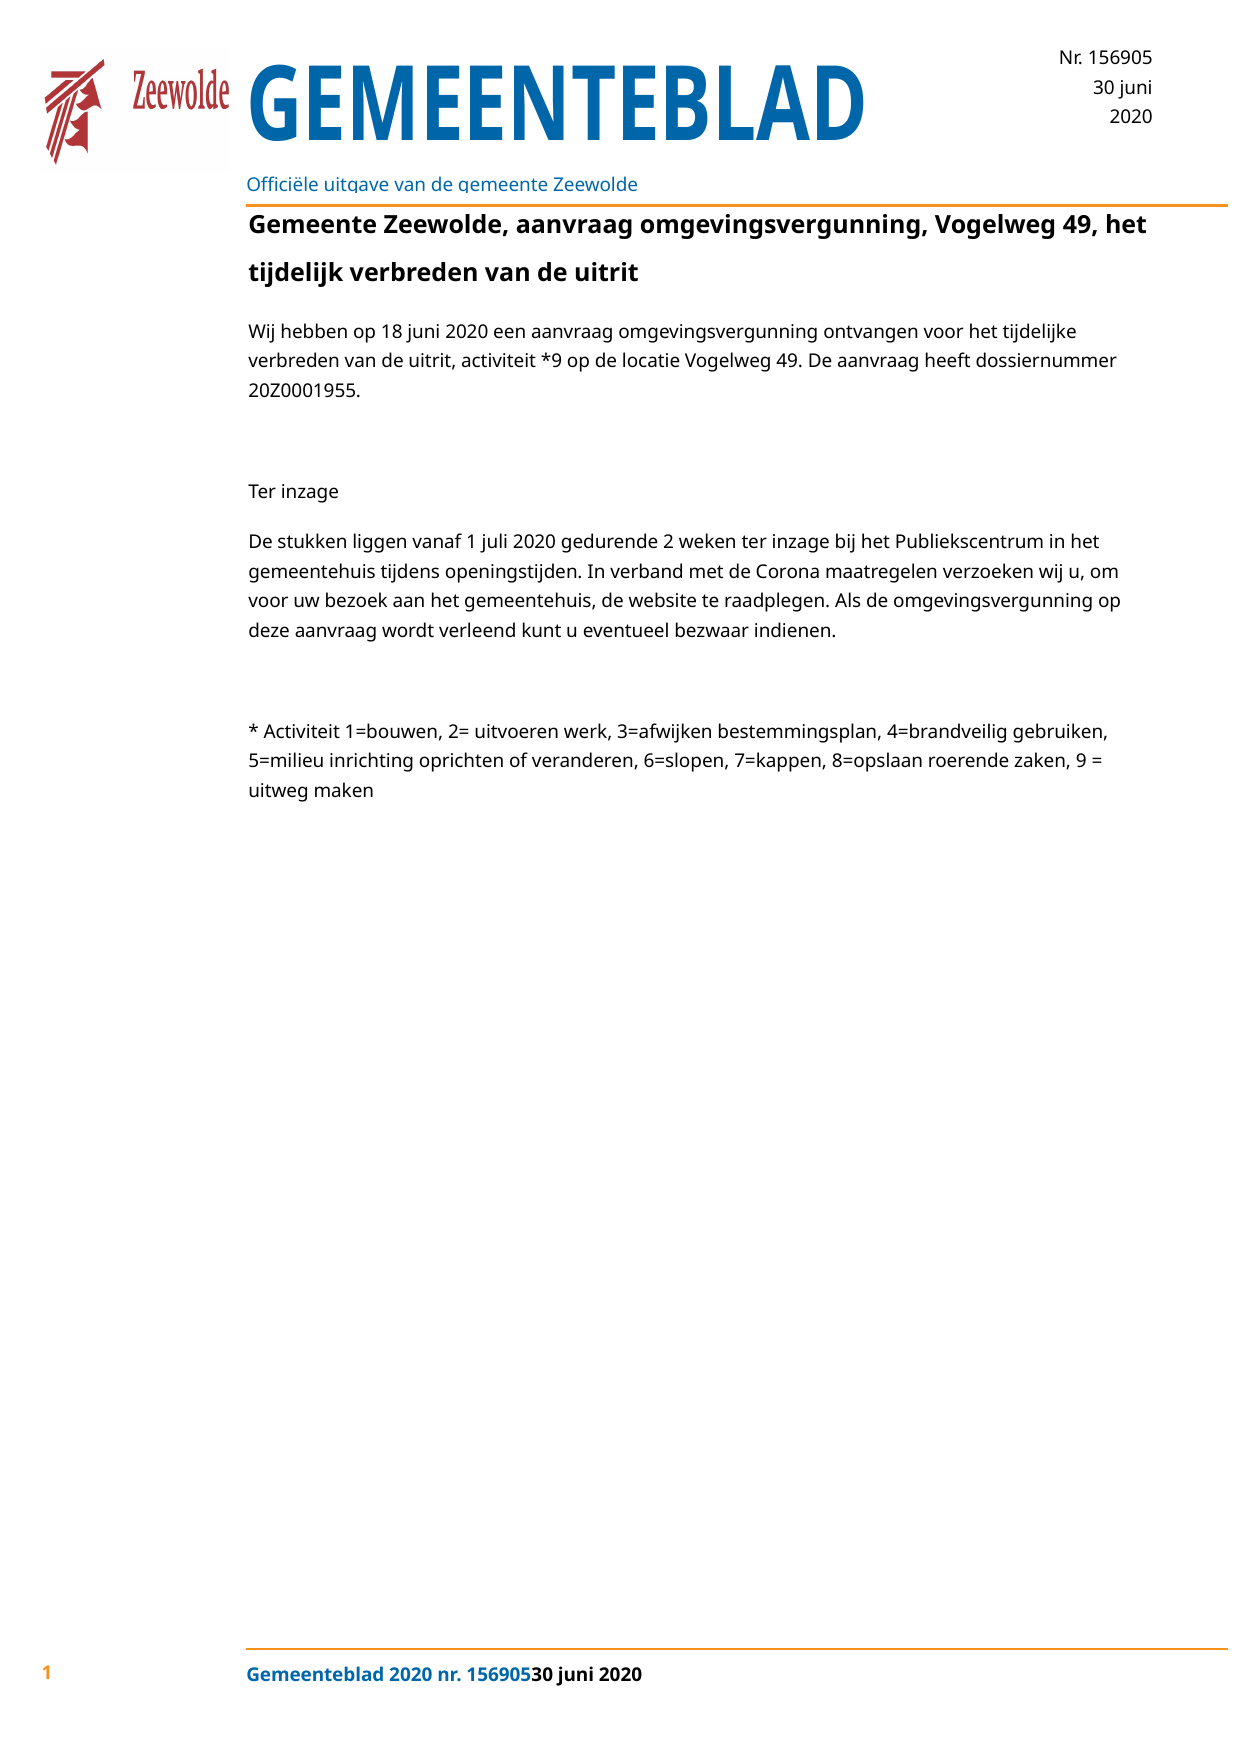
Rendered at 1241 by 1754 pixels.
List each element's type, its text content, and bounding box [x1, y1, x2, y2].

text Ter inzage [248, 478, 1152, 504]
text Gemeente Zeewolde, aanvraag omgevingsvergunning, Vogelweg 49, het tijdelijk verbreden van de uitrit [248, 207, 1152, 288]
picture [41, 47, 231, 172]
text * Activiteit 1=bouwen, 2= uitvoeren werk, 3=afwijken bestemmingsplan, 4=brandveilig gebruiken, 5=milieu inrichting oprichten of veranderen, 6=slopen, 7=kappen, 8=opslaan roerende zaken, 9 = uitweg maken [248, 718, 1152, 803]
text De stukken liggen vanaf 1 juli 2020 gedurende 2 weken ter inzage bij het Publiekscentrum in het gemeentehuis tijdens openingstijden. In verband met de Corona maatregelen verzoeken wij u, om voor uw bezoek aan het gemeentehuis, de website te raadplegen. Als de omgevingsvergunning op deze aanvraag wordt verleend kunt u eventueel bezwaar indienen. [248, 528, 1152, 643]
text Wij hebben op 18 juni 2020 een aanvraag omgevingsvergunning ontvangen voor het tijdelijke verbreden van de uitrit, activiteit *9 op de locatie Vogelweg 49. De aanvraag heeft dossiernummer 20Z0001955. [248, 318, 1152, 403]
